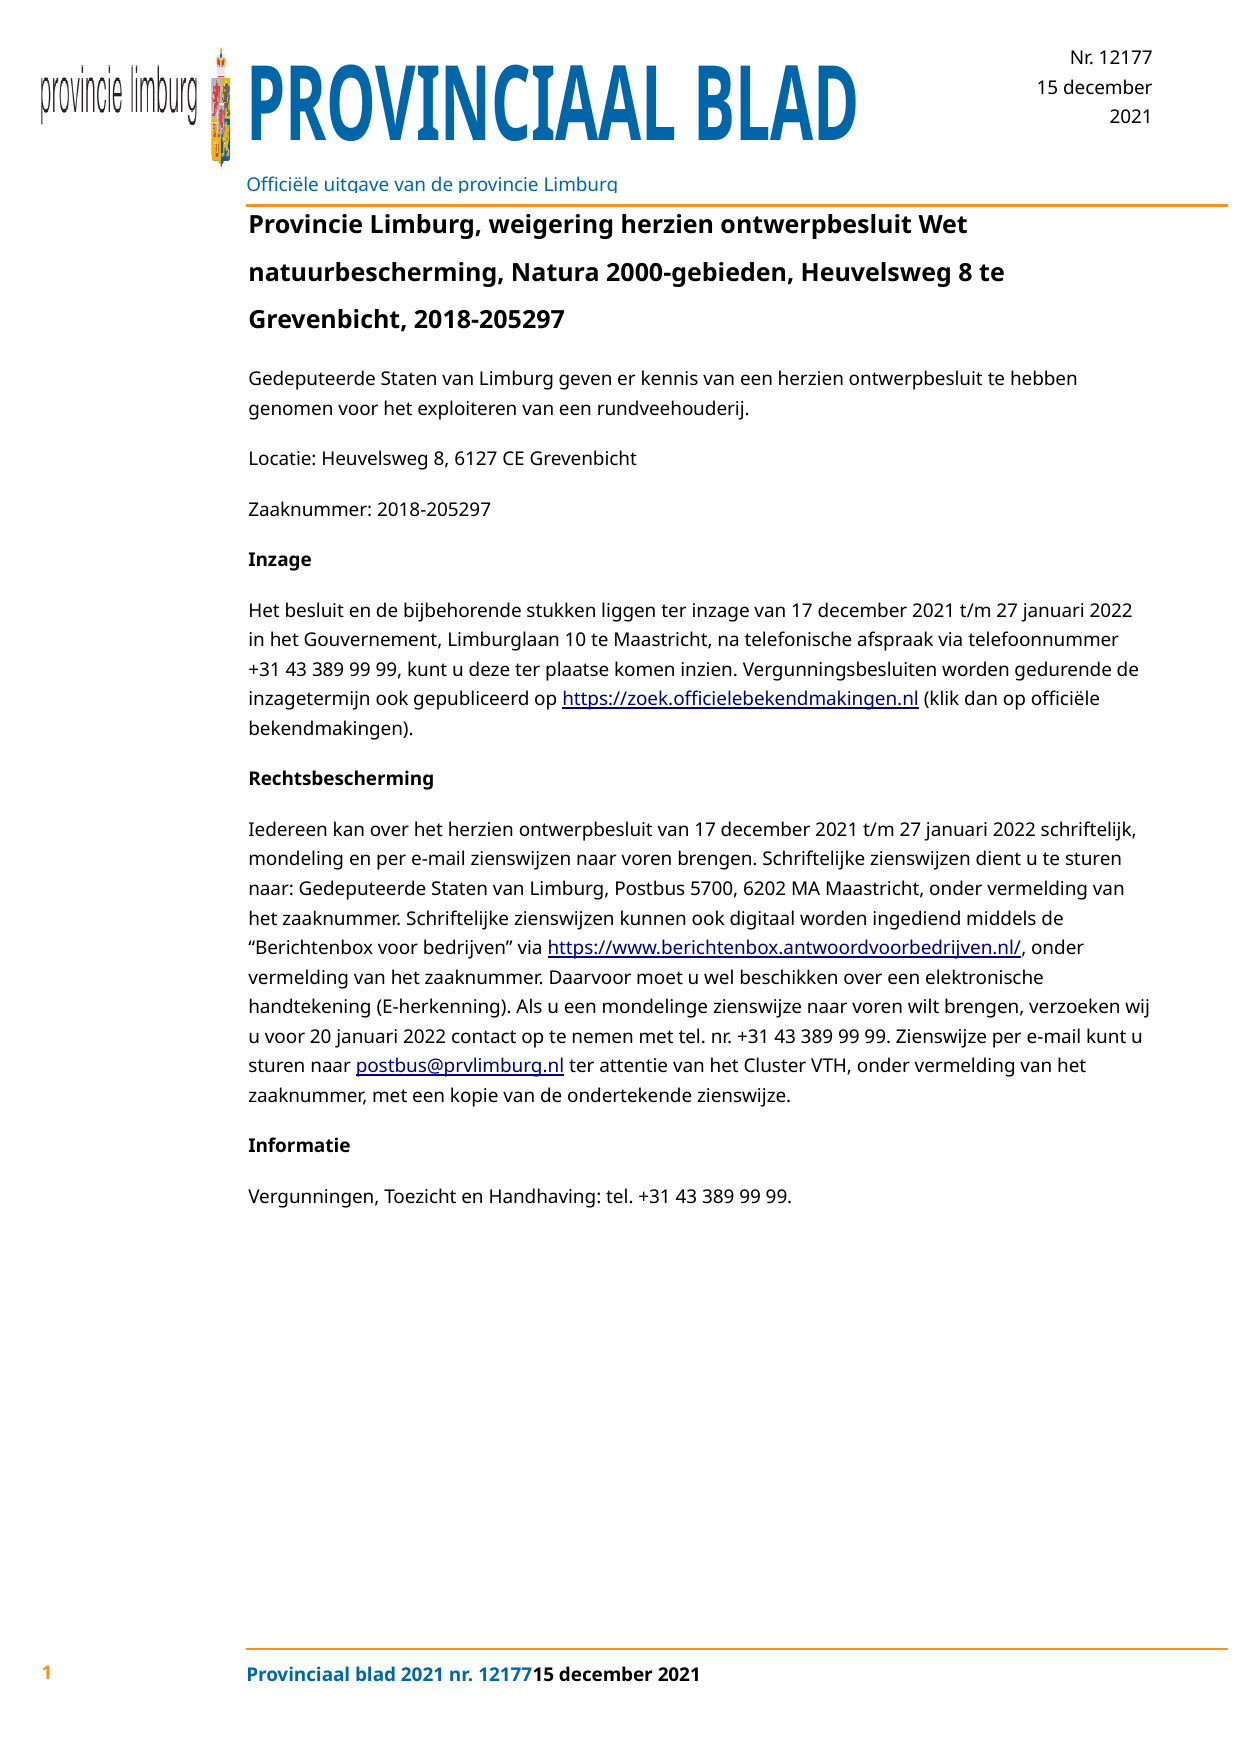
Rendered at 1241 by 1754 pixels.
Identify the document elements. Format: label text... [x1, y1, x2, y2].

text Vergunningen, Toezicht en Handhaving: tel. +31 43 389 99 99. [248, 1183, 1152, 1209]
text Iedereen kan over het herzien ontwerpbesluit van 17 december 2021 t/m 27 januari 2022 schriftelijk, mondeling en per e-mail zienswijzen naar voren brengen. Schriftelijke zienswijzen dient u te sturen naar: Gedeputeerde Staten van Limburg, Postbus 5700, 6202 MA Maastricht, onder vermelding van het zaaknummer. Schriftelijke zienswijzen kunnen ook digitaal worden ingediend middels de “Berichtenbox voor bedrijven” via https://www.berichtenbox.antwoordvoorbedrijven.nl/, onder vermelding van het zaaknummer. Daarvoor moet u wel beschikken over een elektronische handtekening (E-herkenning). Als u een mondelinge zienswijze naar voren wilt brengen, verzoeken wij u voor 20 januari 2022 contact op te nemen met tel. nr. +31 43 389 99 99. Zienswijze per e-mail kunt u sturen naar postbus@prvlimburg.nl ter attentie van het Cluster VTH, onder vermelding van het zaaknummer, met een kopie van de ondertekende zienswijze. [248, 816, 1152, 1108]
text Rechtsbescherming [248, 766, 1152, 791]
text Inzage [248, 546, 1152, 572]
picture [41, 47, 231, 172]
text Provincie Limburg, weigering herzien ontwerpbesluit Wet natuurbescherming, Natura 2000-gebieden, Heuvelsweg 8 te Grevenbicht, 2018-205297 [248, 207, 1152, 336]
text Gedeputeerde Staten van Limburg geven er kennis van een herzien ontwerpbesluit te hebben genomen voor het exploiteren van een rundveehouderij. [248, 366, 1152, 421]
text Informatie [248, 1133, 1152, 1158]
text Het besluit en de bijbehorende stukken liggen ter inzage van 17 december 2021 t/m 27 januari 2022 in het Gouvernement, Limburglaan 10 te Maastricht, na telefonische afspraak via telefoonnummer +31 43 389 99 99, kunt u deze ter plaatse komen inzien. Vergunningsbesluiten worden gedurende de inzagetermijn ook gepubliceerd op https://zoek.officielebekendmakingen.nl (klik dan op officiële bekendmakingen). [248, 597, 1152, 741]
text Locatie: Heuvelsweg 8, 6127 CE Grevenbicht [248, 446, 1152, 471]
text Zaaknummer: 2018-205297 [248, 496, 1152, 522]
